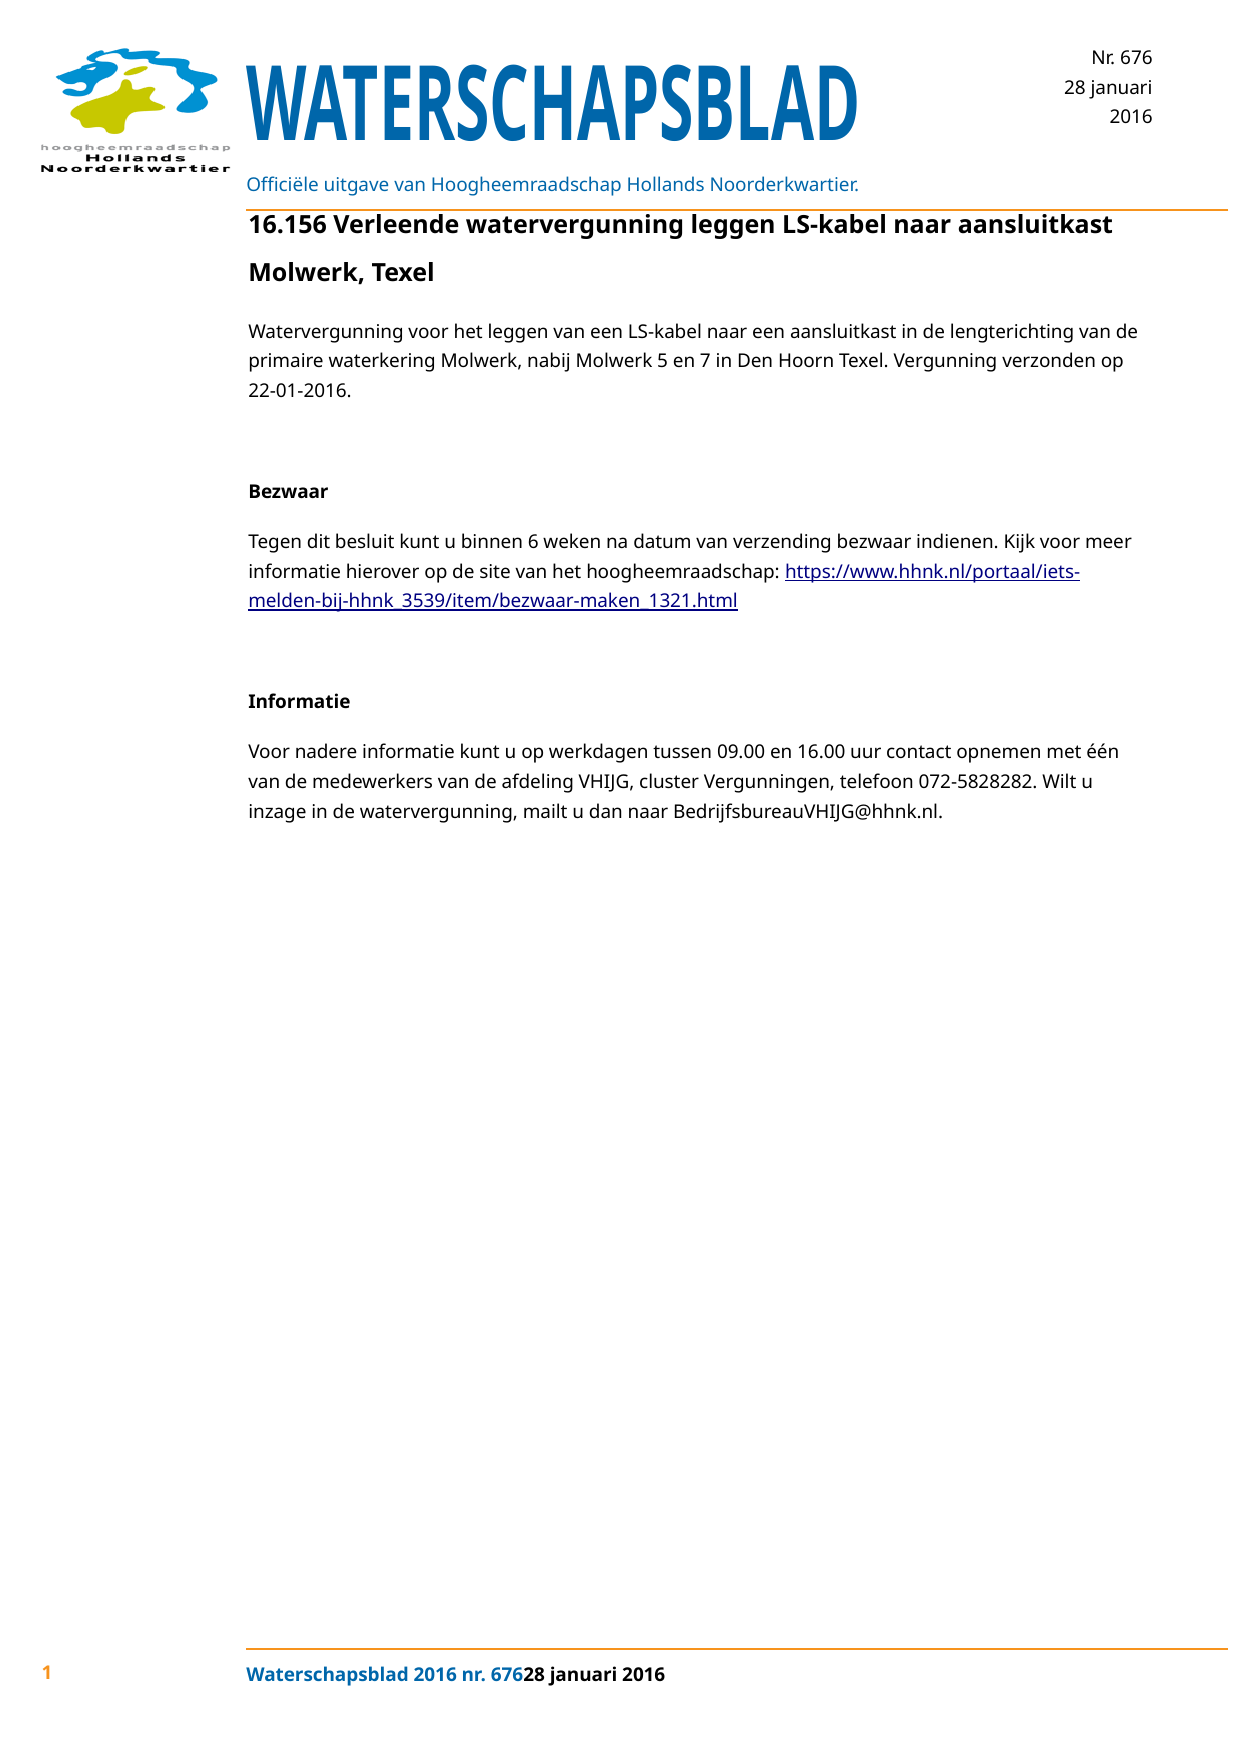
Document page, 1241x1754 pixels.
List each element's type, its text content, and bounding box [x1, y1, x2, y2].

picture [41, 47, 231, 172]
text Informatie [248, 688, 1152, 714]
text Voor nadere informatie kunt u op werkdagen tussen 09.00 en 16.00 uur contact opnemen met één van de medewerkers van de afdeling VHIJG, cluster Vergunningen, telefoon 072-5828282. Wilt u inzage in de watervergunning, mailt u dan naar BedrijfsbureauVHIJG@hhnk.nl. [248, 739, 1152, 824]
text Tegen dit besluit kunt u binnen 6 weken na datum van verzending bezwaar indienen. Kijk voor meer informatie hierover op de site van het hoogheemraadschap: https://www.hhnk.nl/portaal/iets-melden-bij-hhnk_3539/item/bezwaar-maken_1321.html [248, 528, 1152, 613]
text Bezwaar [248, 478, 1152, 504]
text Watervergunning voor het leggen van een LS-kabel naar een aansluitkast in de lengterichting van de primaire waterkering Molwerk, nabij Molwerk 5 en 7 in Den Hoorn Texel. Vergunning verzonden op 22-01-2016. [248, 318, 1152, 403]
text 16.156 Verleende watervergunning leggen LS-kabel naar aansluitkast Molwerk, Texel [248, 211, 1152, 288]
